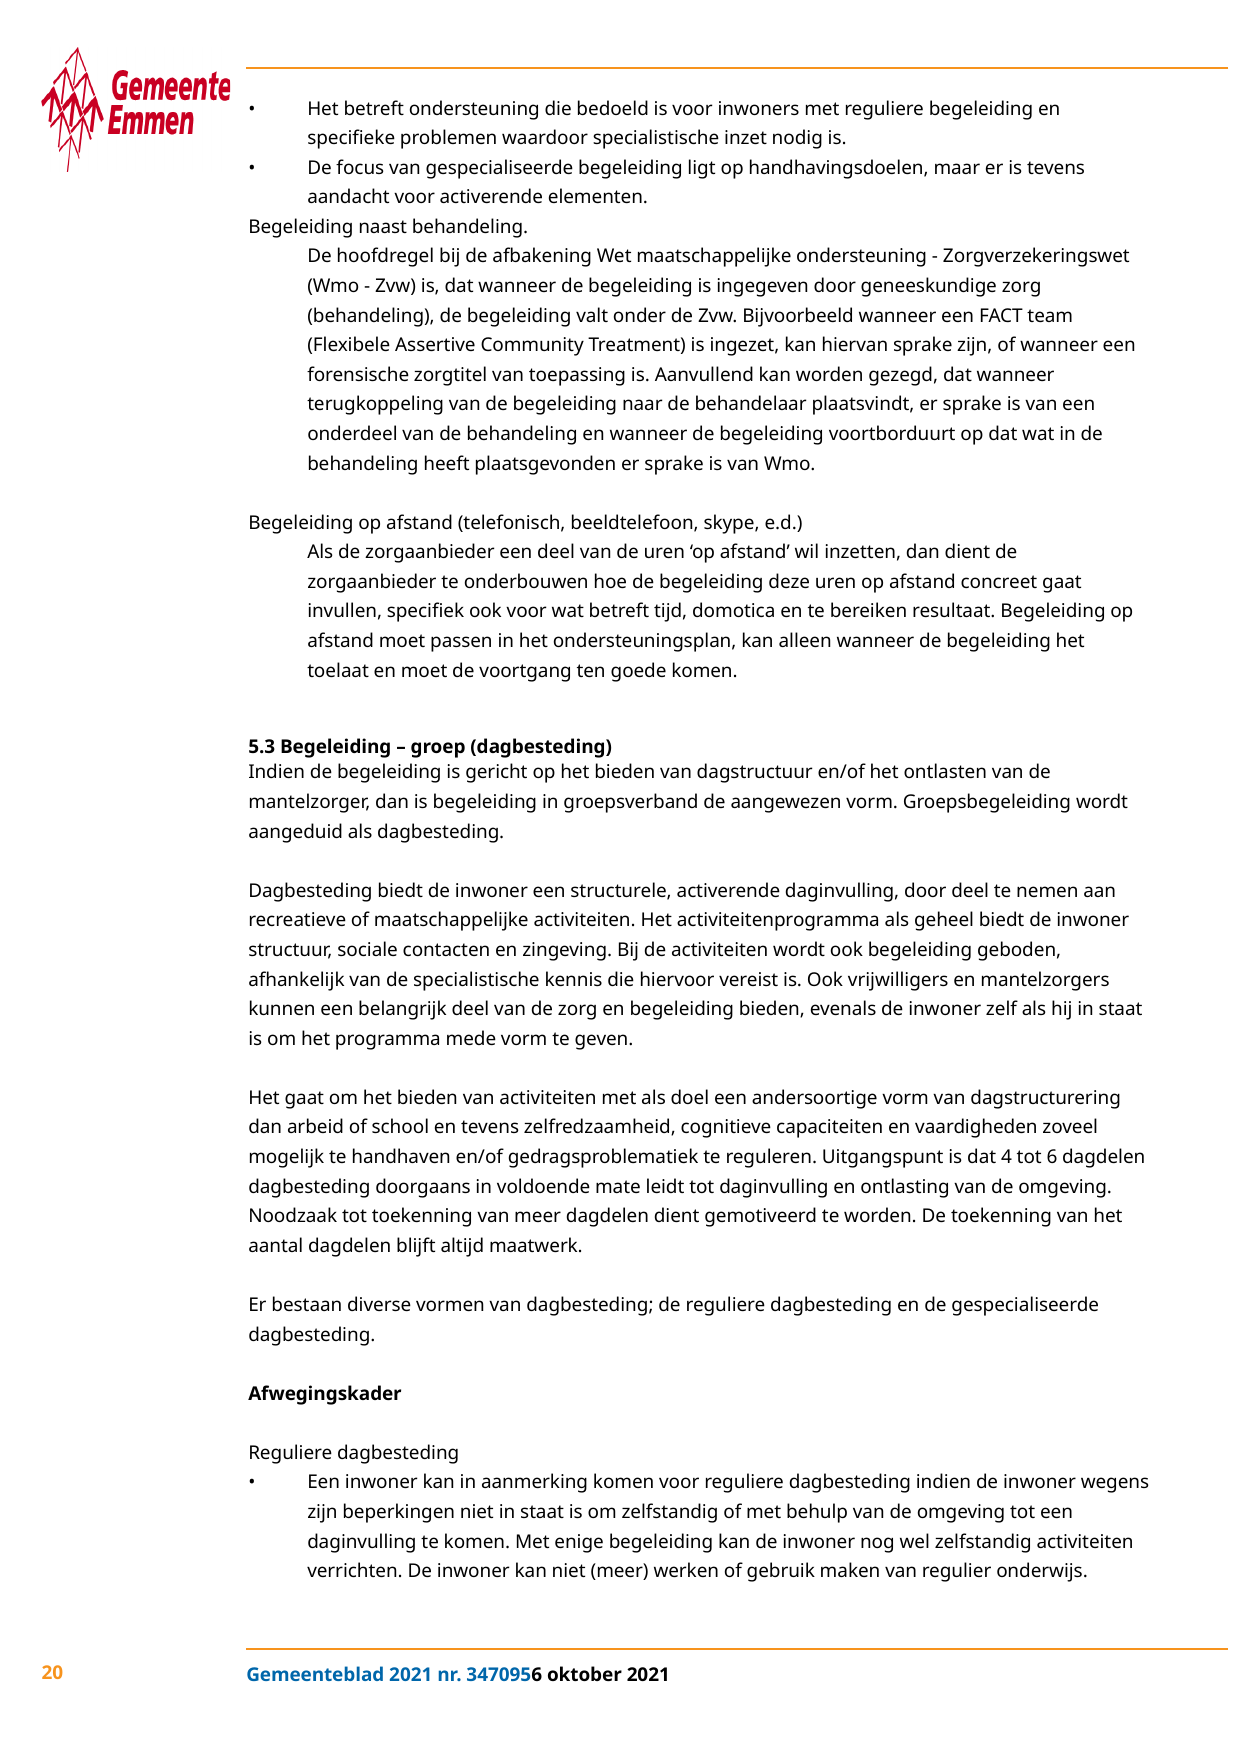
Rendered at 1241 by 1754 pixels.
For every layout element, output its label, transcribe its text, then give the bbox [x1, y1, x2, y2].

list De hoofdregel bij de afbakening Wet maatschappelijke ondersteuning - Zorgverzekeringswet (Wmo - Zvw) is, dat wanneer de begeleiding is ingegeven door geneeskundige zorg (behandeling), de begeleiding valt onder de Zvw. Bijvoorbeeld wanneer een FACT team (Flexibele Assertive Community Treatment) is ingezet, kan hiervan sprake zijn, of wanneer een forensische zorgtitel van toepassing is. Aanvullend kan worden gezegd, dat wanneer terugkoppeling van de begeleiding naar de behandelaar plaatsvindt, er sprake is van een onderdeel van de behandeling en wanneer de begeleiding voortborduurt op dat wat in de behandeling heeft plaatsgevonden er sprake is van Wmo. [248, 243, 1152, 476]
picture [41, 47, 231, 172]
list Een inwoner kan in aanmerking komen voor reguliere dagbesteding indien de inwoner wegens zijn beperkingen niet in staat is om zelfstandig of met behulp van de omgeving tot een daginvulling te komen. Met enige begeleiding kan de inwoner nog wel zelfstandig activiteiten verrichten. De inwoner kan niet (meer) werken of gebruik maken van regulier onderwijs. [248, 1469, 1152, 1583]
text Er bestaan diverse vormen van dagbesteding; de reguliere dagbesteding en de gespecialiseerde dagbesteding. [248, 1291, 1152, 1347]
text Indien de begeleiding is gericht op het bieden van dagstructuur en/of het ontlasten van de mantelzorger, dan is begeleiding in groepsverband de aangewezen vorm. Groepsbegeleiding wordt aangeduid als dagbesteding. [248, 759, 1152, 844]
list De focus van gespecialiseerde begeleiding ligt op handhavingsdoelen, maar er is tevens aandacht voor activerende elementen. [248, 154, 1152, 209]
text Begeleiding naast behandeling. [248, 213, 1152, 239]
list Het betreft ondersteuning die bedoeld is voor inwoners met reguliere begeleiding en specifieke problemen waardoor specialistische inzet nodig is. [248, 95, 1152, 150]
text Begeleiding op afstand (telefonisch, beeldtelefoon, skype, e.d.) [248, 509, 1152, 535]
text Het gaat om het bieden van activiteiten met als doel een andersoortige vorm van dagstructurering dan arbeid of school en tevens zelfredzaamheid, cognitieve capaciteiten en vaardigheden zoveel mogelijk te handhaven en/of gedragsproblematiek te reguleren. Uitgangspunt is dat 4 tot 6 dagdelen dagbesteding doorgaans in voldoende mate leidt tot daginvulling en ontlasting van de omgeving. Noodzaak tot toekenning van meer dagdelen dient gemotiveerd te worden. De toekenning van het aantal dagdelen blijft altijd maatwerk. [248, 1084, 1152, 1258]
text Afwegingskader [248, 1380, 1152, 1406]
list Als de zorgaanbieder een deel van de uren ‘op afstand’ wil inzetten, dan dient de zorgaanbieder te onderbouwen hoe de begeleiding deze uren op afstand concreet gaat invullen, specifiek ook voor wat betreft tijd, domotica en te bereiken resultaat. Begeleiding op afstand moet passen in het ondersteuningsplan, kan alleen wanneer de begeleiding het toelaat en moet de voortgang ten goede komen. [248, 538, 1152, 683]
text Dagbesteding biedt de inwoner een structurele, activerende daginvulling, door deel te nemen aan recreatieve of maatschappelijke activiteiten. Het activiteitenprogramma als geheel biedt de inwoner structuur, sociale contacten en zingeving. Bij de activiteiten wordt ook begeleiding geboden, afhankelijk van de specialistische kennis die hiervoor vereist is. Ook vrijwilligers en mantelzorgers kunnen een belangrijk deel van de zorg en begeleiding bieden, evenals de inwoner zelf als hij in staat is om het programma mede vorm te geven. [248, 877, 1152, 1051]
text 5.3 Begeleiding – groep (dagbesteding) [248, 733, 1152, 759]
text Reguliere dagbesteding [248, 1439, 1152, 1465]
